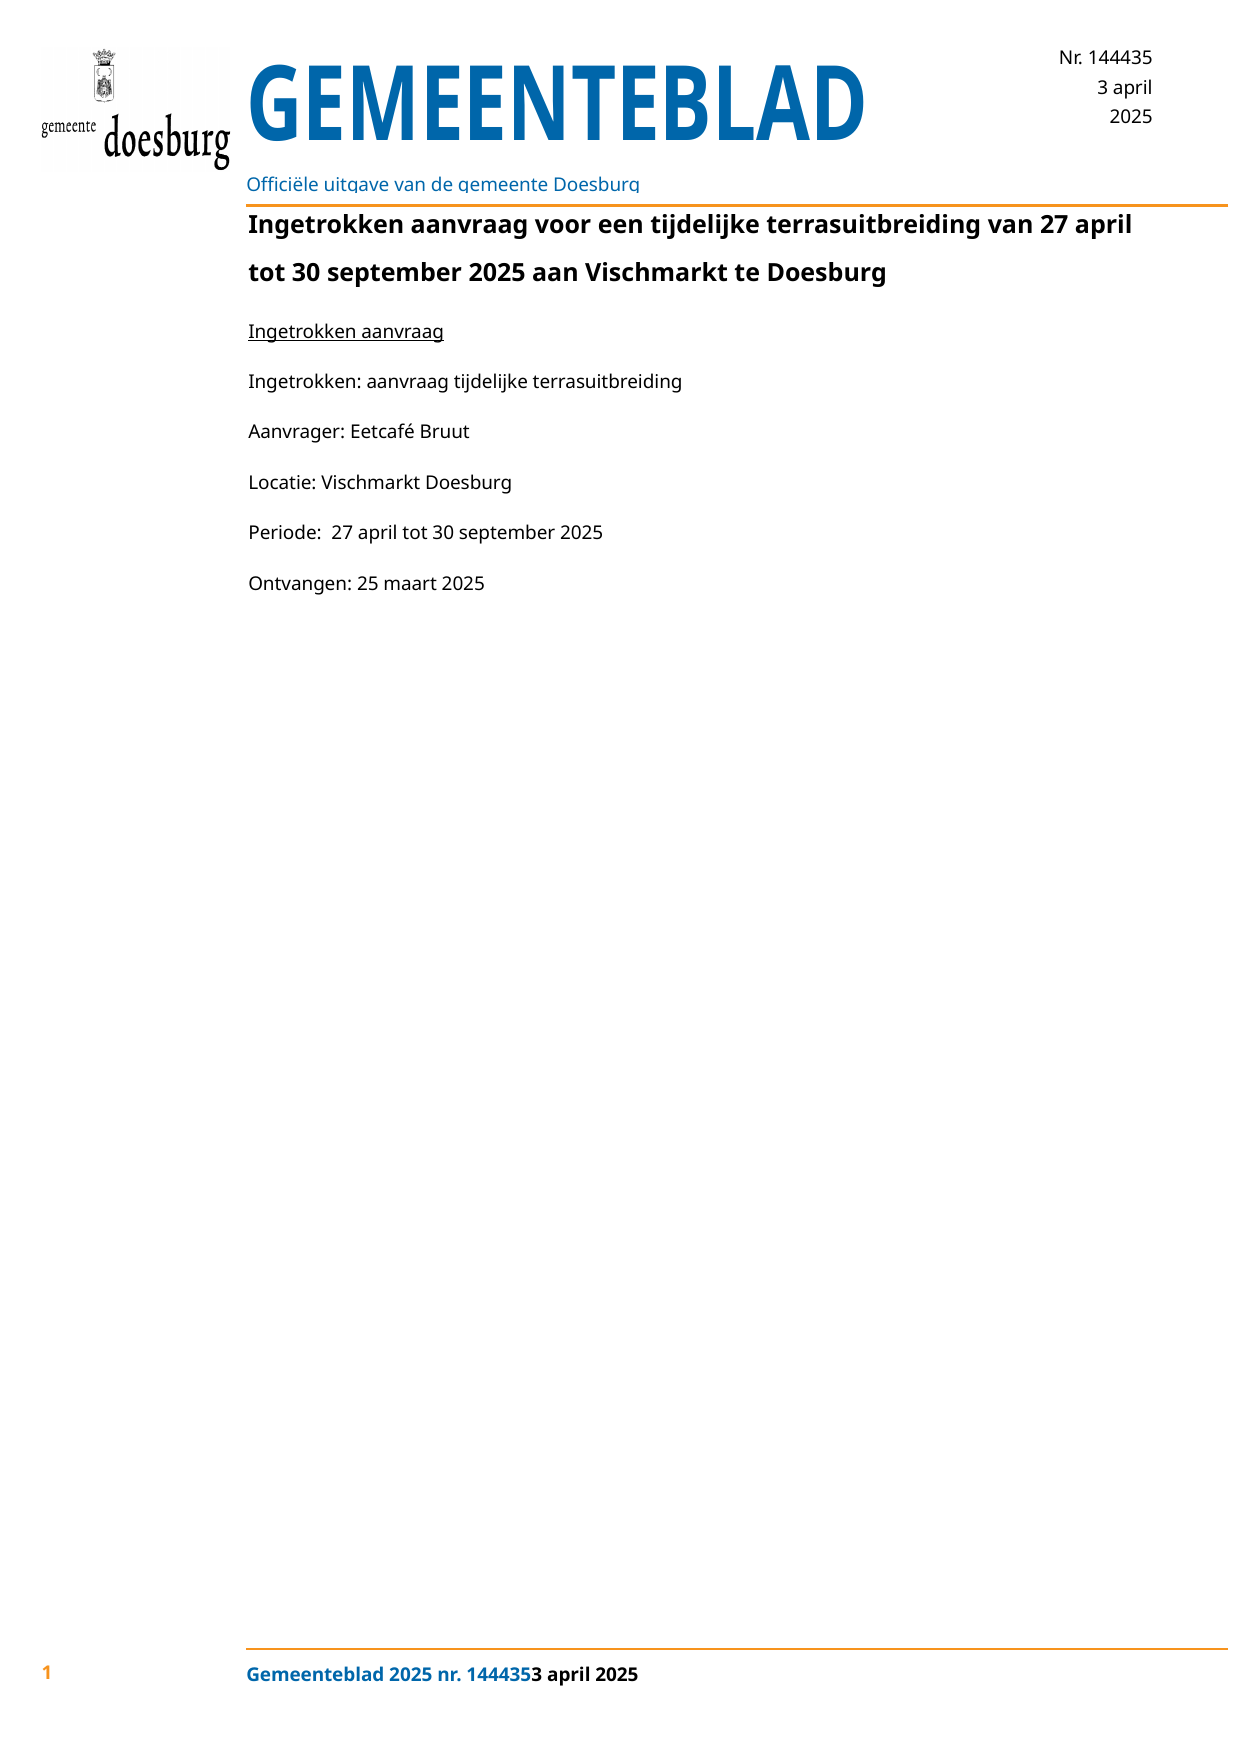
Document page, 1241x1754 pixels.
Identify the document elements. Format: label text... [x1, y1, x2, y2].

text Ingetrokken: aanvraag tijdelijke terrasuitbreiding [248, 368, 1152, 394]
text Ingetrokken aanvraag [248, 318, 1152, 344]
text Ontvangen: 25 maart 2025 [248, 570, 1152, 596]
picture [41, 47, 231, 172]
text Locatie: Vischmarkt Doesburg [248, 469, 1152, 495]
text Aanvrager: Eetcafé Bruut [248, 419, 1152, 444]
text Periode: 27 april tot 30 september 2025 [248, 519, 1152, 545]
text Ingetrokken aanvraag voor een tijdelijke terrasuitbreiding van 27 april tot 30 september 2025 aan Vischmarkt te Doesburg [248, 207, 1152, 288]
